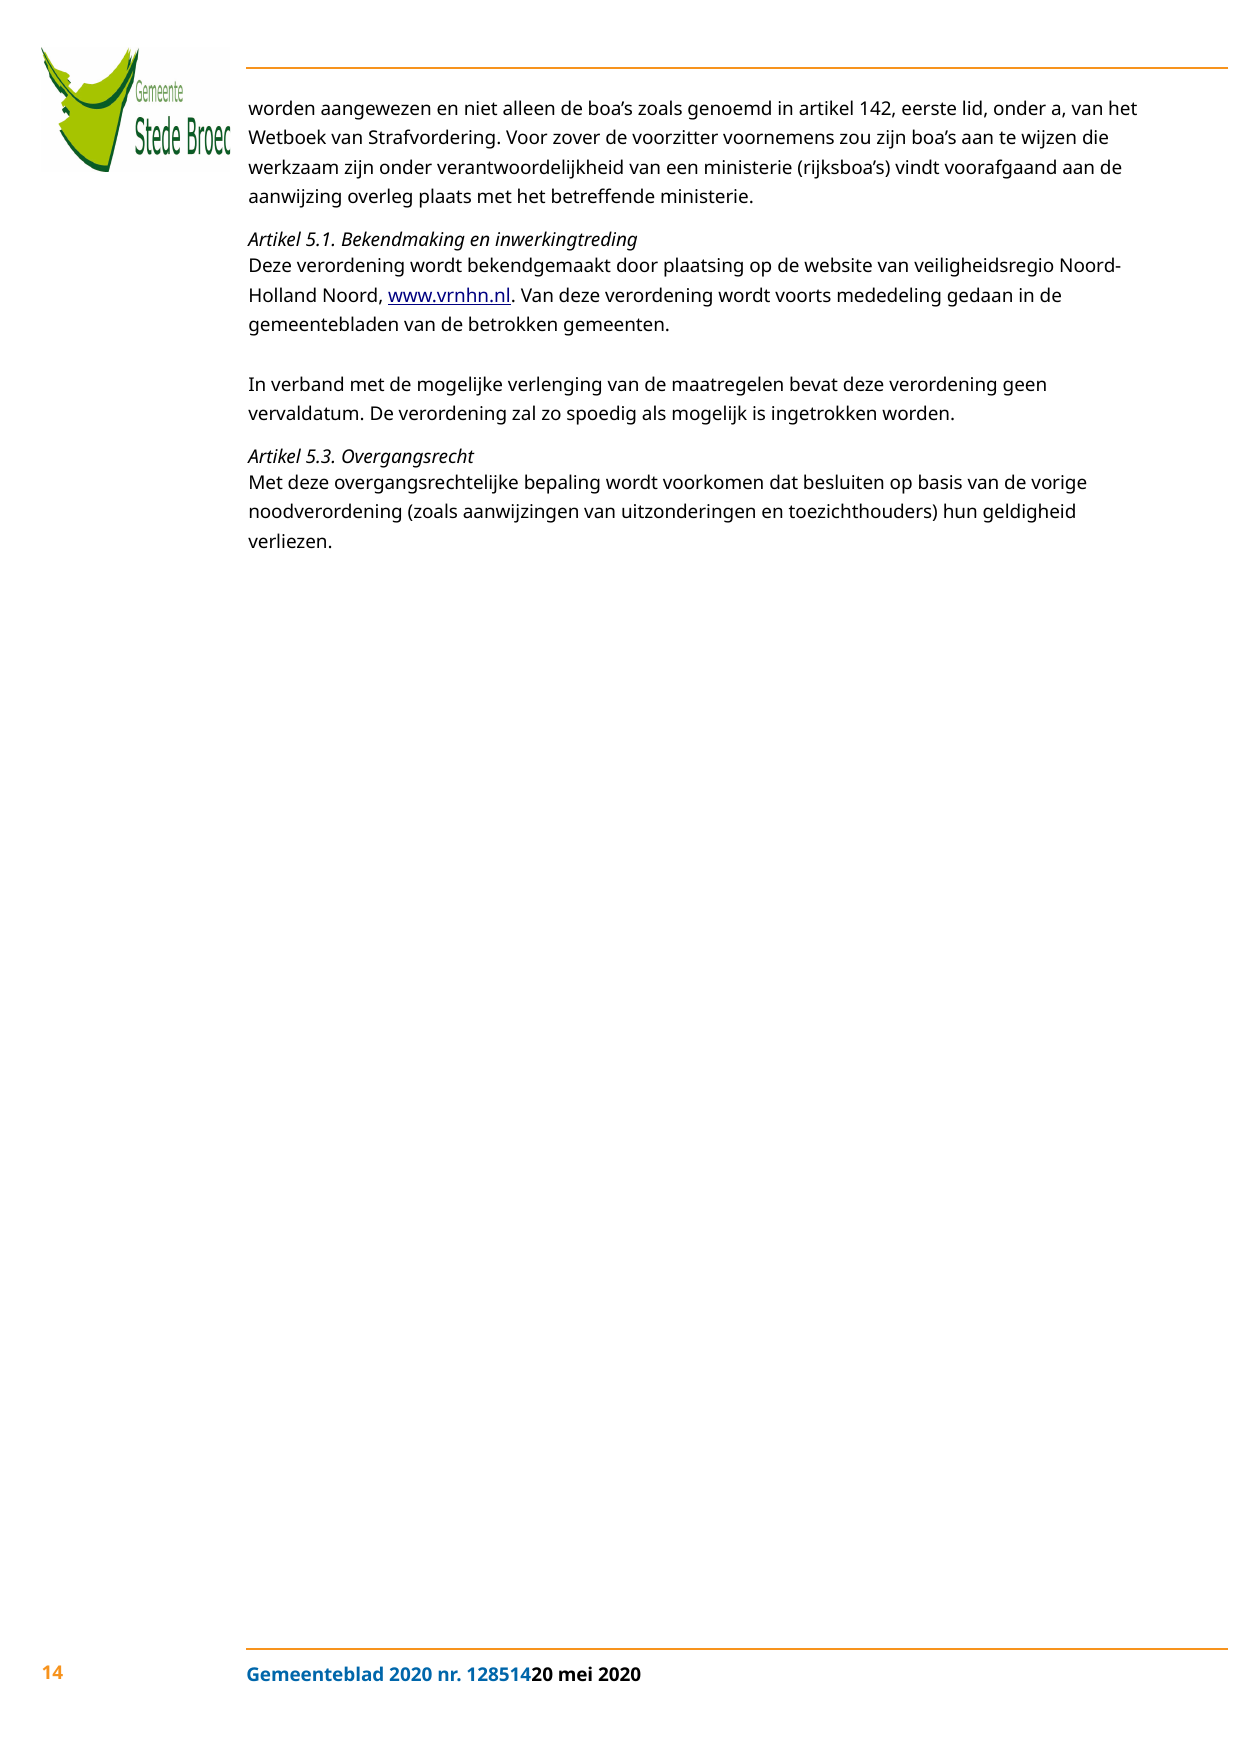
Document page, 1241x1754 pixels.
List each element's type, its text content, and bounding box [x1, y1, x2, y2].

text worden aangewezen en niet alleen de boa’s zoals genoemd in artikel 142, eerste lid, onder a, van het Wetboek van Strafvordering. Voor zover de voorzitter voornemens zou zijn boa’s aan te wijzen die werkzaam zijn onder verantwoordelijkheid van een ministerie (rijksboa’s) vindt voorafgaand aan de aanwijzing overleg plaats met het betreffende ministerie. [248, 95, 1152, 209]
text Artikel 5.1. Bekendmaking en inwerkingtreding [248, 227, 1152, 252]
picture [41, 47, 231, 172]
text Met deze overgangsrechtelijke bepaling wordt voorkomen dat besluiten op basis van de vorige noodverordening (zoals aanwijzingen van uitzonderingen en toezichthouders) hun geldigheid verliezen. [248, 469, 1152, 554]
text In verband met de mogelijke verlenging van de maatregelen bevat deze verordening geen vervaldatum. De verordening zal zo spoedig als mogelijk is ingetrokken worden. [248, 371, 1152, 426]
text Artikel 5.3. Overgangsrecht [248, 443, 1152, 469]
text Deze verordening wordt bekendgemaakt door plaatsing op de website van veiligheidsregio Noord-Holland Noord, www.vrnhn.nl. Van deze verordening wordt voorts mededeling gedaan in de gemeentebladen van de betrokken gemeenten. [248, 252, 1152, 337]
